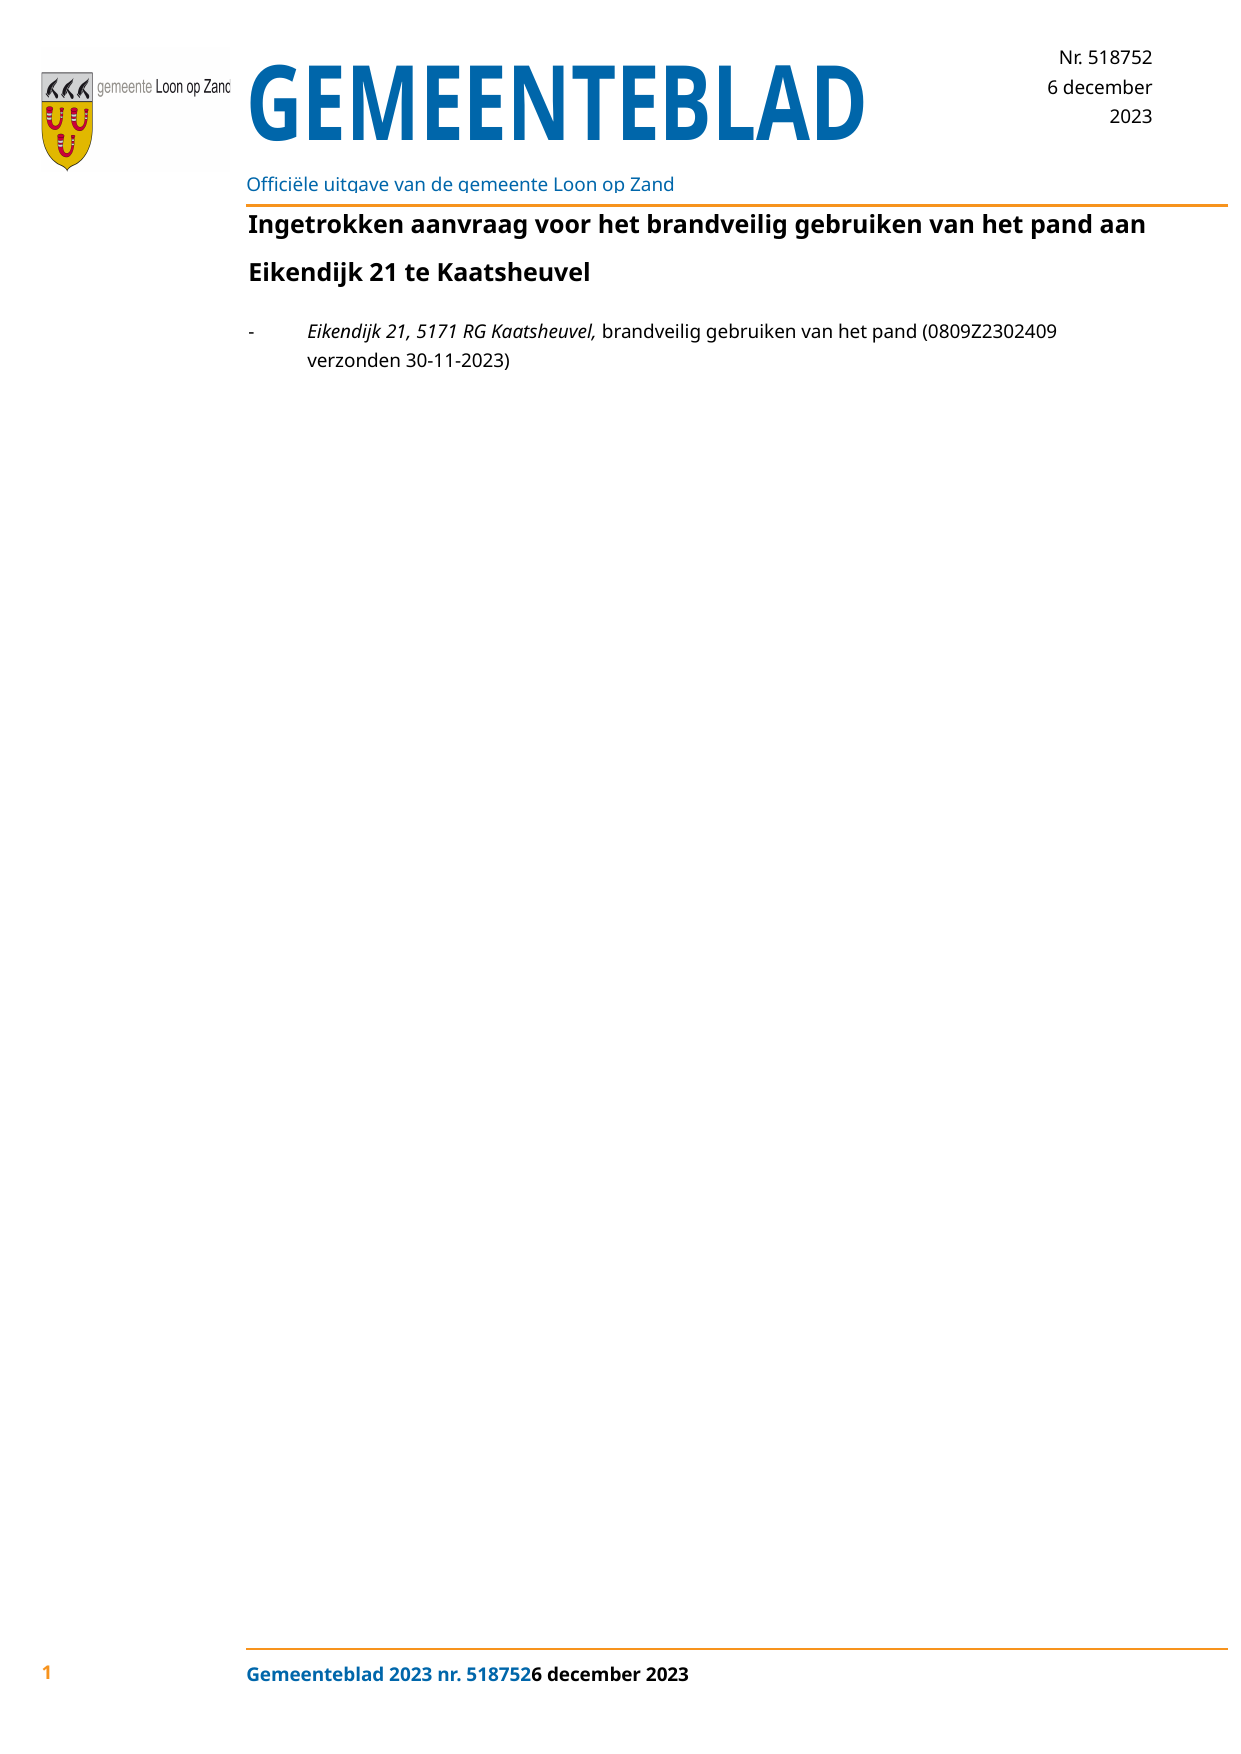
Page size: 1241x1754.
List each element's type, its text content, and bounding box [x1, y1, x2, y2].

picture [41, 47, 231, 172]
list Eikendijk 21, 5171 RG Kaatsheuvel, brandveilig gebruiken van het pand (0809Z2302409 verzonden 30-11-2023) [248, 318, 1152, 373]
text Ingetrokken aanvraag voor het brandveilig gebruiken van het pand aan Eikendijk 21 te Kaatsheuvel [248, 207, 1152, 288]
